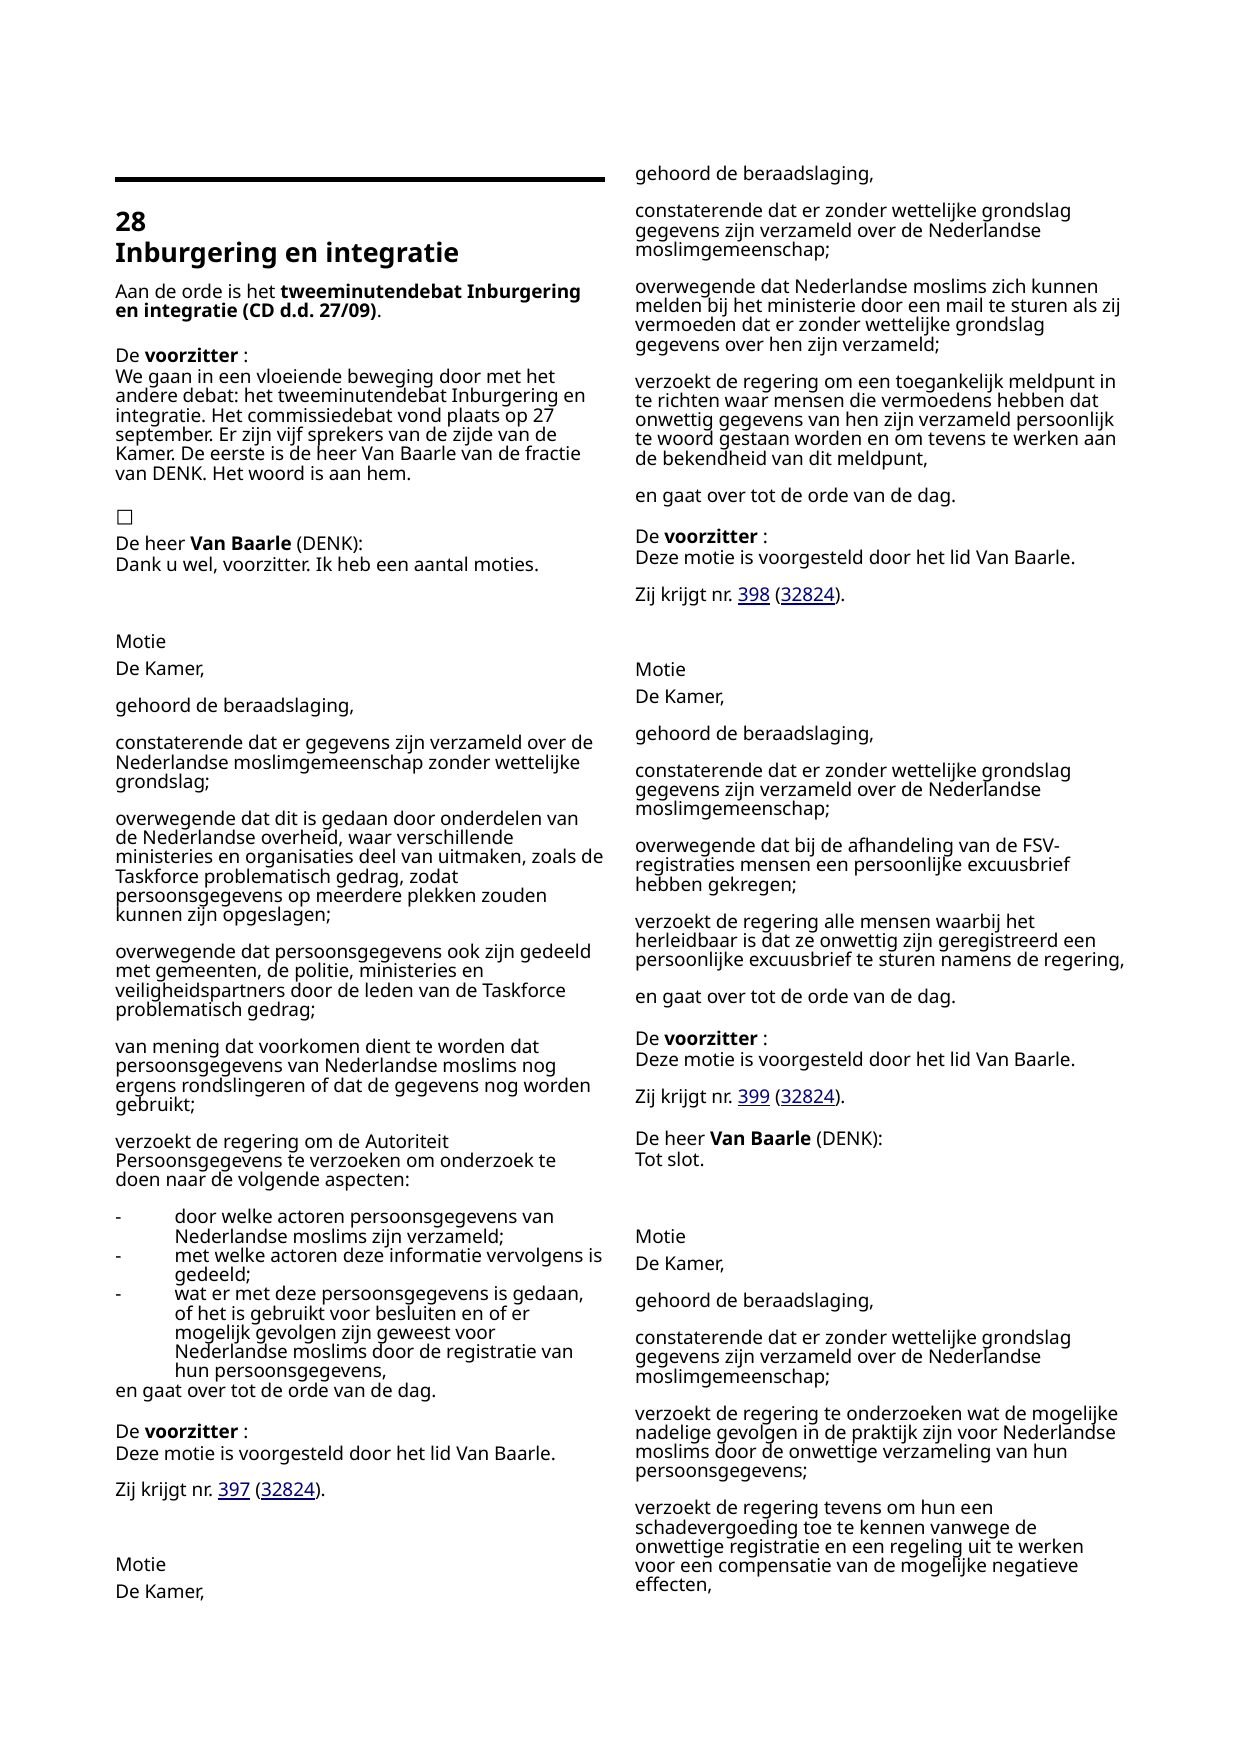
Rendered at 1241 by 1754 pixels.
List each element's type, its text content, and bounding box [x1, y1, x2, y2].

text van mening dat voorkomen dient te worden dat persoonsgegevens van Nederlandse moslims nog ergens rondslingeren of dat de gegevens nog worden gebruikt; [115, 1038, 605, 1115]
text Aan de orde is het tweeminutendebat Inburgering en integratie (CD d.d. 27/09). [115, 283, 605, 322]
text constaterende dat er zonder wettelijke grondslag gegevens zijn verzameld over de Nederlandse moslimgemeenschap; [635, 762, 1125, 819]
text De voorzitter : [635, 1025, 1125, 1051]
text Deze motie is voorgesteld door het lid Van Baarle. [115, 1444, 605, 1464]
text Zij krijgt nr. 398 (32824). [635, 586, 1125, 606]
text Motie [115, 629, 605, 654]
text Tot slot. [635, 1151, 1125, 1170]
text verzoekt de regering tevens om hun een schadevergoeding toe te kennen vanwege de onwettige registratie en een regeling uit te werken voor een compensatie van de mogelijke negatieve effecten, [635, 1499, 1125, 1596]
text De Kamer, [635, 688, 1125, 707]
text Zij krijgt nr. 399 (32824). [635, 1088, 1125, 1107]
list wat er met deze persoonsgegevens is gedaan, of het is gebruikt voor besluiten en of er mogelijk gevolgen zijn geweest voor Nederlandse moslims door de registratie van hun persoonsgegevens, [115, 1285, 605, 1382]
text verzoekt de regering om een toegankelijk meldpunt in te richten waar mensen die vermoedens hebben dat onwettig gegevens van hen zijn verzameld persoonlijk te woord gestaan worden en om tevens te werken aan de bekendheid van dit meldpunt, [635, 373, 1125, 469]
text ⬜ [115, 504, 605, 530]
text verzoekt de regering te onderzoeken wat de mogelijke nadelige gevolgen in de praktijk zijn voor Nederlandse moslims door de onwettige verzameling van hun persoonsgegevens; [635, 1404, 1125, 1482]
text gehoord de beraadslaging, [635, 725, 1125, 744]
text Inburgering en integratie [115, 239, 605, 283]
text gehoord de beraadslaging, [635, 165, 1125, 184]
text De Kamer, [115, 1583, 605, 1602]
text gehoord de beraadslaging, [115, 697, 605, 717]
text overwegende dat Nederlandse moslims zich kunnen melden bij het ministerie door een mail te sturen als zij vermoeden dat er zonder wettelijke grondslag gegevens over hen zijn verzameld; [635, 278, 1125, 355]
text constaterende dat er gegevens zijn verzameld over de Nederlandse moslimgemeenschap zonder wettelijke grondslag; [115, 734, 605, 792]
text constaterende dat er zonder wettelijke grondslag gegevens zijn verzameld over de Nederlandse moslimgemeenschap; [635, 202, 1125, 260]
text 28 [115, 203, 605, 239]
text De heer Van Baarle (DENK): [115, 530, 605, 556]
text De Kamer, [115, 660, 605, 680]
text Dank u wel, voorzitter. Ik heb een aantal moties. [115, 556, 605, 575]
text De heer Van Baarle (DENK): [635, 1125, 1125, 1151]
text constaterende dat er zonder wettelijke grondslag gegevens zijn verzameld over de Nederlandse moslimgemeenschap; [635, 1329, 1125, 1387]
text overwegende dat bij de afhandeling van de FSV-registraties mensen een persoonlijke excuusbrief hebben gekregen; [635, 837, 1125, 895]
text De voorzitter : [115, 1419, 605, 1444]
text De voorzitter : [635, 524, 1125, 549]
text De Kamer, [635, 1255, 1125, 1274]
list door welke actoren persoonsgegevens van Nederlandse moslims zijn verzameld; [115, 1208, 605, 1247]
text en gaat over tot de orde van de dag. [115, 1382, 605, 1401]
text We gaan in een vloeiende beweging door met het andere debat: het tweeminutendebat Inburgering en integratie. Het commissiedebat vond plaats op 27 september. Er zijn vijf sprekers van de zijde van de Kamer. De eerste is de heer Van Baarle van de fractie van DENK. Het woord is aan hem. [115, 368, 605, 484]
text Deze motie is voorgesteld door het lid Van Baarle. [635, 1051, 1125, 1070]
text Deze motie is voorgesteld door het lid Van Baarle. [635, 549, 1125, 569]
text verzoekt de regering alle mensen waarbij het herleidbaar is dat ze onwettig zijn geregistreerd een persoonlijke excuusbrief te sturen namens de regering, [635, 913, 1125, 971]
list met welke actoren deze informatie vervolgens is gedeeld; [115, 1247, 605, 1285]
text en gaat over tot de orde van de dag. [635, 988, 1125, 1007]
text Motie [635, 656, 1125, 682]
text en gaat over tot de orde van de dag. [635, 487, 1125, 506]
text Motie [115, 1551, 605, 1577]
text gehoord de beraadslaging, [635, 1292, 1125, 1311]
text overwegende dat dit is gedaan door onderdelen van de Nederlandse overheid, waar verschillende ministeries en organisaties deel van uitmaken, zoals de Taskforce problematisch gedrag, zodat persoonsgegevens op meerdere plekken zouden kunnen zijn opgeslagen; [115, 810, 605, 926]
text Zij krijgt nr. 397 (32824). [115, 1481, 605, 1501]
text De voorzitter : [115, 342, 605, 368]
text verzoekt de regering om de Autoriteit Persoonsgegevens te verzoeken om onderzoek te doen naar de volgende aspecten: [115, 1133, 605, 1191]
text Motie [635, 1223, 1125, 1249]
text overwegende dat persoonsgegevens ook zijn gedeeld met gemeenten, de politie, ministeries en veiligheidspartners door de leden van de Taskforce problematisch gedrag; [115, 943, 605, 1020]
